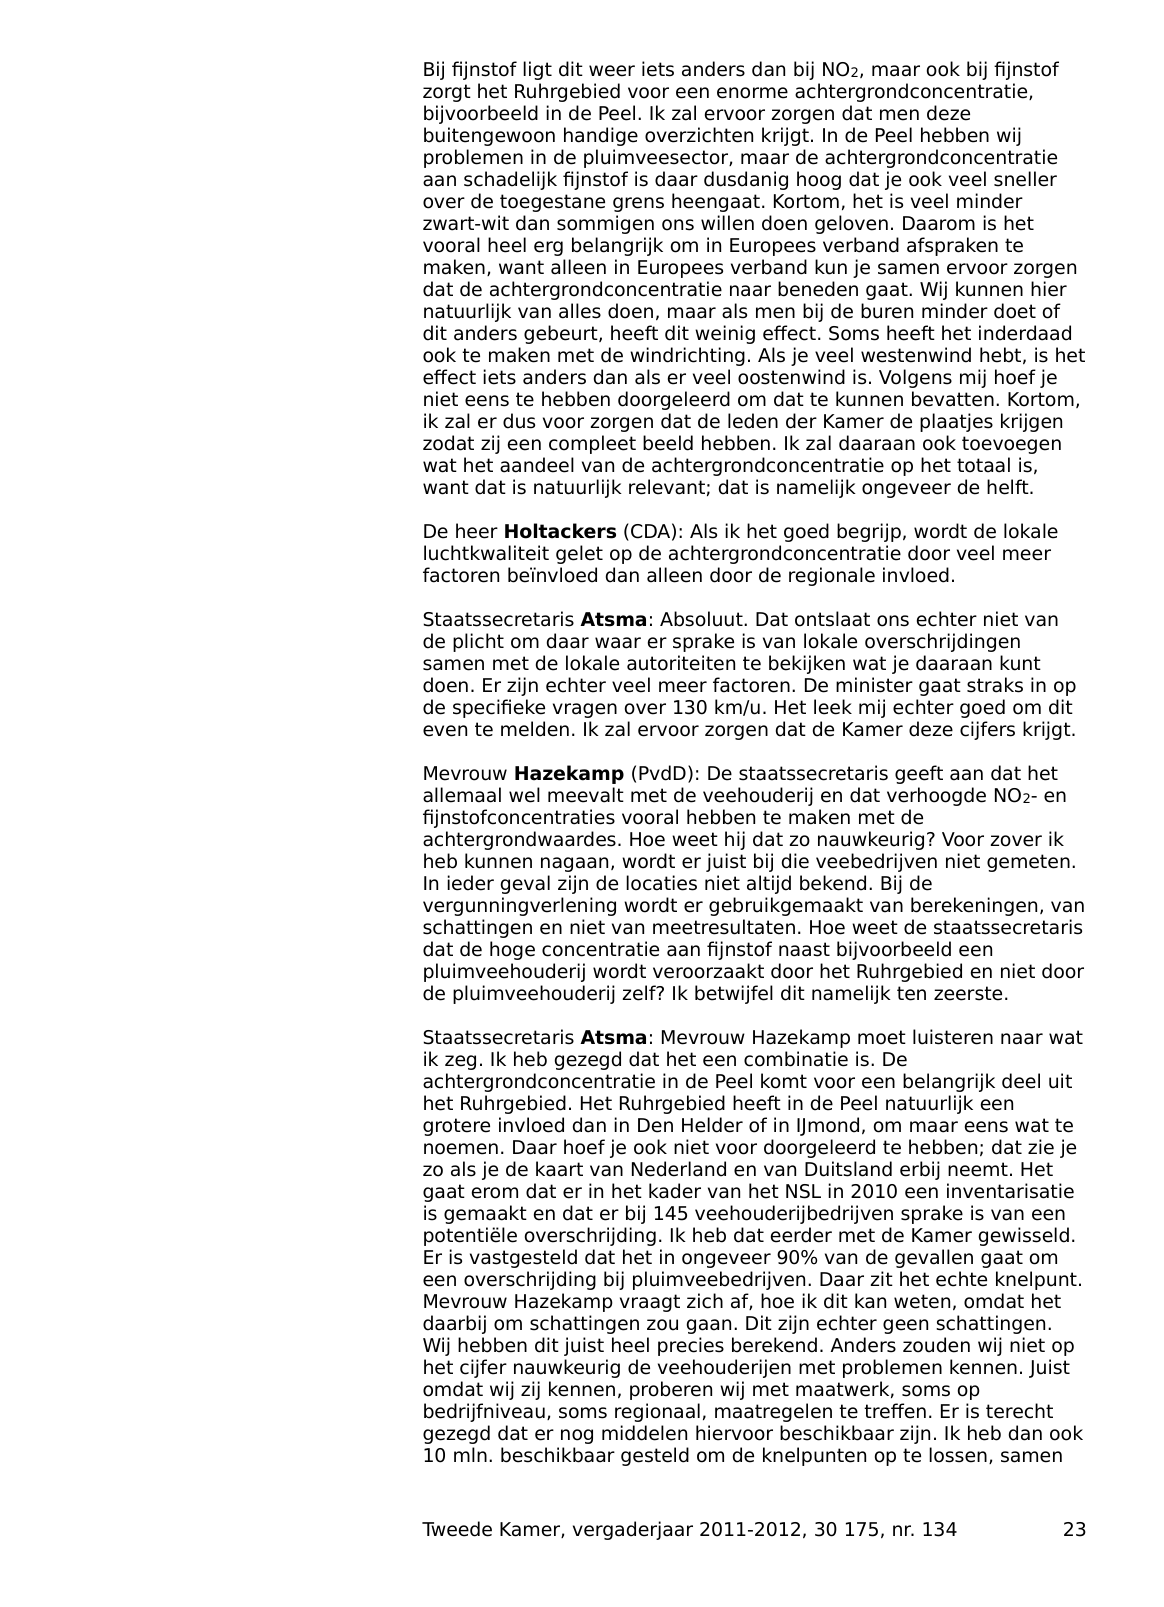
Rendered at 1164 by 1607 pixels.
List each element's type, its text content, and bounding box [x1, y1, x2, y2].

text Staatssecretaris Atsma: Mevrouw Hazekamp moet luisteren naar wat ik zeg. Ik heb gezegd dat het een combinatie is. De achtergrondconcentratie in de Peel komt voor een belangrijk deel uit het Ruhrgebied. Het Ruhrgebied heeft in de Peel natuurlijk een grotere invloed dan in Den Helder of in IJmond, om maar eens wat te noemen. Daar hoef je ook niet voor doorgeleerd te hebben; dat zie je zo als je de kaart van Nederland en van Duitsland erbij neemt. Het gaat erom dat er in het kader van het NSL in 2010 een inventarisatie is gemaakt en dat er bij 145 veehouderijbedrijven sprake is van een potentiële overschrijding. Ik heb dat eerder met de Kamer gewisseld. Er is vastgesteld dat het in ongeveer 90% van de gevallen gaat om een overschrijding bij pluimveebedrijven. Daar zit het echte knelpunt. Mevrouw Hazekamp vraagt zich af, hoe ik dit kan weten, omdat het daarbij om schattingen zou gaan. Dit zijn echter geen schattingen. Wij hebben dit juist heel precies berekend. Anders zouden wij niet op het cijfer nauwkeurig de veehouderijen met problemen kennen. Juist omdat wij zij kennen, proberen wij met maatwerk, soms op bedrijfniveau, soms regionaal, maatregelen te treffen. Er is terecht gezegd dat er nog middelen hiervoor beschikbaar zijn. Ik heb dan ook 10 mln. beschikbaar gesteld om de knelpunten op te lossen, samen [422, 1027, 1087, 1467]
text Mevrouw Hazekamp (PvdD): De staatssecretaris geeft aan dat het allemaal wel meevalt met de veehouderij en dat verhoogde NO2- en fijnstofconcentraties vooral hebben te maken met de achtergrondwaardes. Hoe weet hij dat zo nauwkeurig? Voor zover ik heb kunnen nagaan, wordt er juist bij die veebedrijven niet gemeten. In ieder geval zijn de locaties niet altijd bekend. Bij de vergunningverlening wordt er gebruikgemaakt van berekeningen, van schattingen en niet van meetresultaten. Hoe weet de staatssecretaris dat de hoge concentratie aan fijnstof naast bijvoorbeeld een pluimveehouderij wordt veroorzaakt door het Ruhrgebied en niet door de pluimveehouderij zelf? Ik betwijfel dit namelijk ten zeerste. [422, 763, 1087, 1005]
text De heer Holtackers (CDA): Als ik het goed begrijp, wordt de lokale luchtkwaliteit gelet op de achtergrondconcentratie door veel meer factoren beïnvloed dan alleen door de regionale invloed. [422, 521, 1087, 587]
text Staatssecretaris Atsma: Absoluut. Dat ontslaat ons echter niet van de plicht om daar waar er sprake is van lokale overschrijdingen samen met de lokale autoriteiten te bekijken wat je daaraan kunt doen. Er zijn echter veel meer factoren. De minister gaat straks in op de specifieke vragen over 130 km/u. Het leek mij echter goed om dit even te melden. Ik zal ervoor zorgen dat de Kamer deze cijfers krijgt. [422, 609, 1087, 741]
text Bij fijnstof ligt dit weer iets anders dan bij NO2, maar ook bij fijnstof zorgt het Ruhrgebied voor een enorme achtergrondconcentratie, bijvoorbeeld in de Peel. Ik zal ervoor zorgen dat men deze buitengewoon handige overzichten krijgt. In de Peel hebben wij problemen in de pluimveesector, maar de achtergrondconcentratie aan schadelijk fijnstof is daar dusdanig hoog dat je ook veel sneller over de toegestane grens heengaat. Kortom, het is veel minder zwart-wit dan sommigen ons willen doen geloven. Daarom is het vooral heel erg belangrijk om in Europees verband afspraken te maken, want alleen in Europees verband kun je samen ervoor zorgen dat de achtergrondconcentratie naar beneden gaat. Wij kunnen hier natuurlijk van alles doen, maar als men bij de buren minder doet of dit anders gebeurt, heeft dit weinig effect. Soms heeft het inderdaad ook te maken met de windrichting. Als je veel westenwind hebt, is het effect iets anders dan als er veel oostenwind is. Volgens mij hoef je niet eens te hebben doorgeleerd om dat te kunnen bevatten. Kortom, ik zal er dus voor zorgen dat de leden der Kamer de plaatjes krijgen zodat zij een compleet beeld hebben. Ik zal daaraan ook toevoegen wat het aandeel van de achtergrondconcentratie op het totaal is, want dat is natuurlijk relevant; dat is namelijk ongeveer de helft. [422, 59, 1087, 499]
